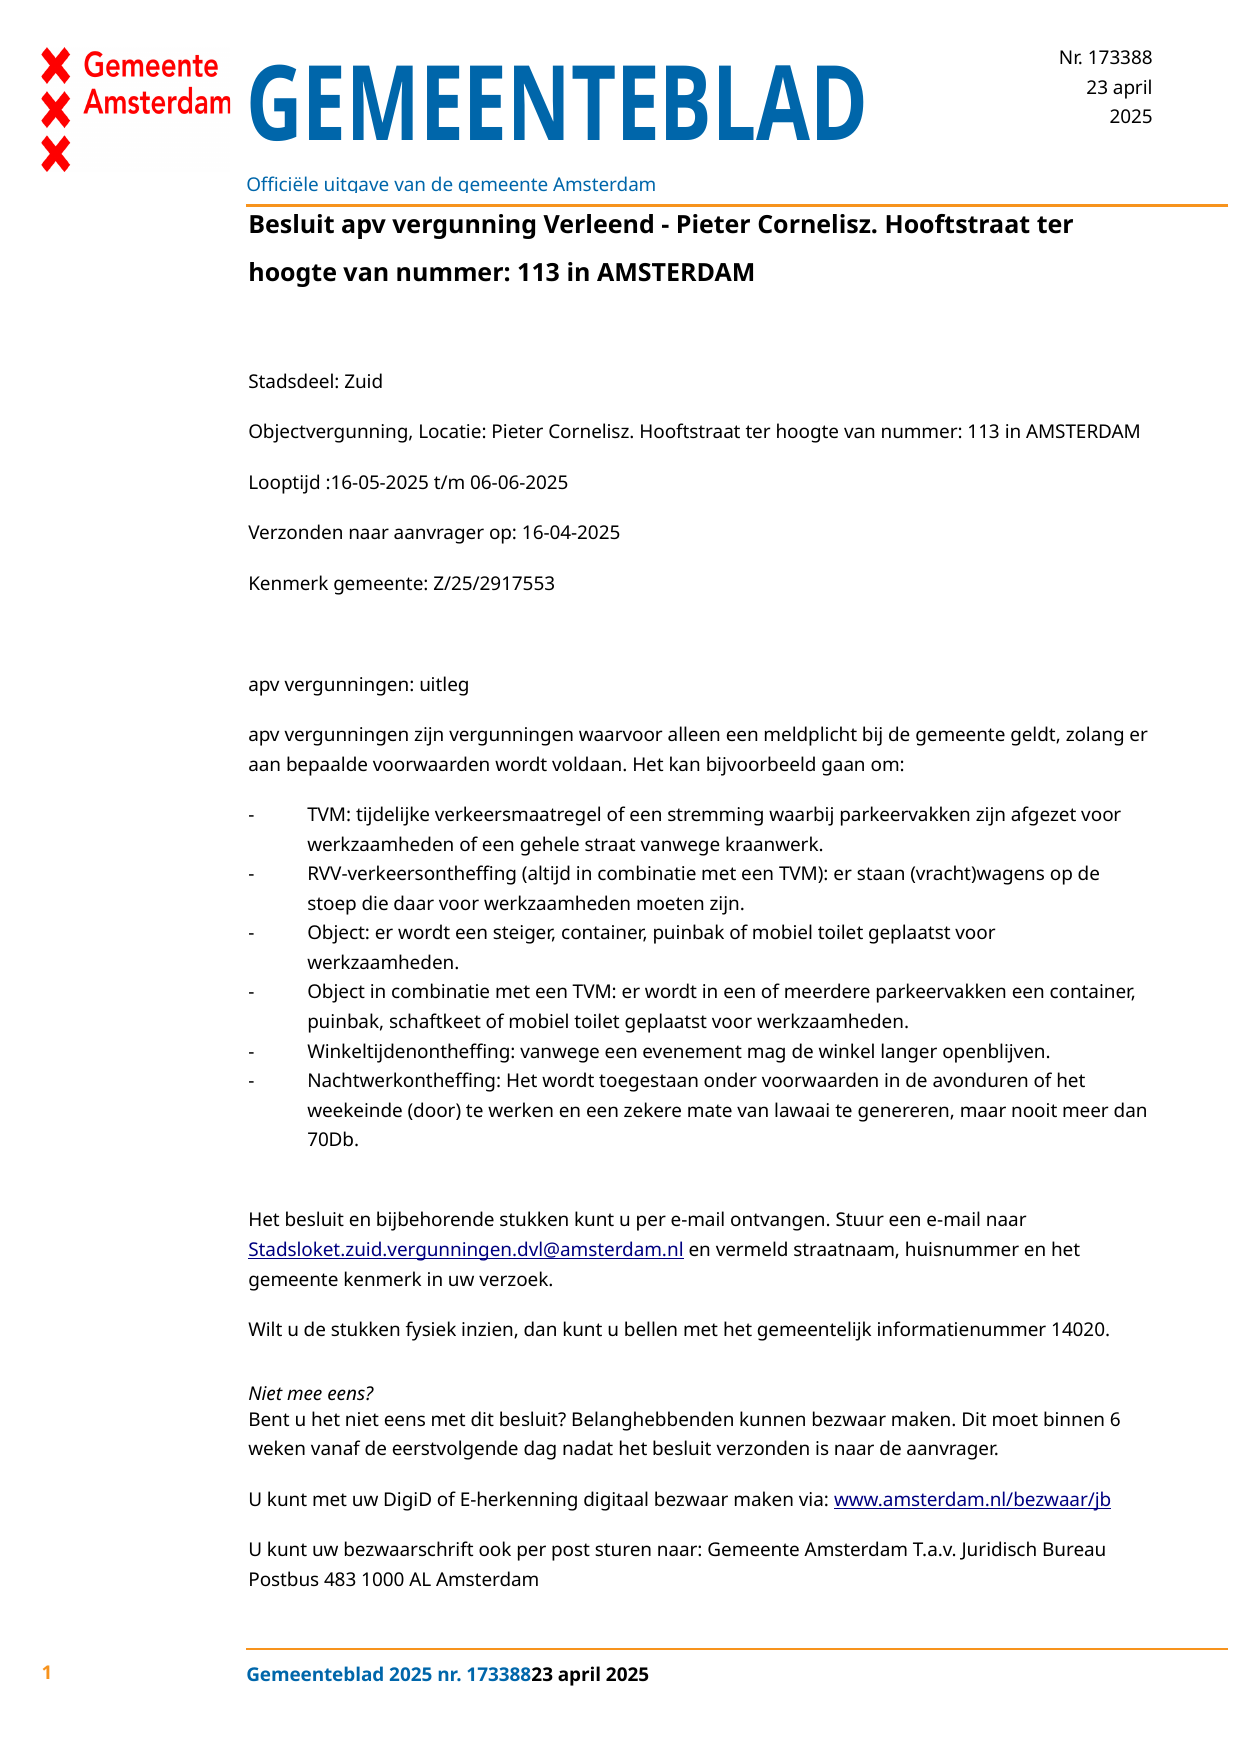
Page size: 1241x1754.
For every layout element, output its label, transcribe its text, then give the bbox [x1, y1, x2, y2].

text Stadsdeel: Zuid [248, 368, 1152, 394]
text U kunt uw bezwaarschrift ook per post sturen naar: Gemeente Amsterdam T.a.v. Juridisch Bureau Postbus 483 1000 AL Amsterdam [248, 1536, 1152, 1592]
picture [41, 47, 231, 172]
list Nachtwerkontheffing: Het wordt toegestaan onder voorwaarden in de avonduren of het weekeinde (door) te werken en een zekere mate van lawaai te genereren, maar nooit meer dan 70Db. [248, 1067, 1152, 1152]
text U kunt met uw DigiD of E-herkenning digitaal bezwaar maken via: www.amsterdam.nl/bezwaar/jb [248, 1486, 1152, 1512]
list Object in combinatie met een TVM: er wordt in een of meerdere parkeervakken een container, puinbak, schaftkeet of mobiel toilet geplaatst voor werkzaamheden. [248, 979, 1152, 1034]
text Verzonden naar aanvrager op: 16-04-2025 [248, 519, 1152, 545]
text Kenmerk gemeente: Z/25/2917553 [248, 570, 1152, 596]
text Bent u het niet eens met dit besluit? Belanghebbenden kunnen bezwaar maken. Dit moet binnen 6 weken vanaf de eerstvolgende dag nadat het besluit verzonden is naar de aanvrager. [248, 1406, 1152, 1461]
text Het besluit en bijbehorende stukken kunt u per e-mail ontvangen. Stuur een e-mail naar Stadsloket.zuid.vergunningen.dvl@amsterdam.nl en vermeld straatnaam, huisnummer en het gemeente kenmerk in uw verzoek. [248, 1207, 1152, 1292]
list Object: er wordt een steiger, container, puinbak of mobiel toilet geplaatst voor werkzaamheden. [248, 919, 1152, 975]
text Objectvergunning, Locatie: Pieter Cornelisz. Hooftstraat ter hoogte van nummer: 113 in AMSTERDAM [248, 419, 1152, 444]
text Besluit apv vergunning Verleend - Pieter Cornelisz. Hooftstraat ter hoogte van nummer: 113 in AMSTERDAM [248, 207, 1152, 288]
text apv vergunningen: uitleg [248, 671, 1152, 697]
list TVM: tijdelijke verkeersmaatregel of een stremming waarbij parkeervakken zijn afgezet voor werkzaamheden of een gehele straat vanwege kraanwerk. [248, 801, 1152, 857]
text Niet mee eens? [248, 1380, 1152, 1406]
text apv vergunningen zijn vergunningen waarvoor alleen een meldplicht bij de gemeente geldt, zolang er aan bepaalde voorwaarden wordt voldaan. Het kan bijvoorbeeld gaan om: [248, 721, 1152, 777]
text Wilt u de stukken fysiek inzien, dan kunt u bellen met het gemeentelijk informatienummer 14020. [248, 1316, 1152, 1342]
text Looptijd :16-05-2025 t/m 06-06-2025 [248, 469, 1152, 495]
list RVV-verkeersontheffing (altijd in combinatie met een TVM): er staan (vracht)wagens op de stoep die daar voor werkzaamheden moeten zijn. [248, 860, 1152, 916]
list Winkeltijdenontheffing: vanwege een evenement mag de winkel langer openblijven. [248, 1038, 1152, 1064]
